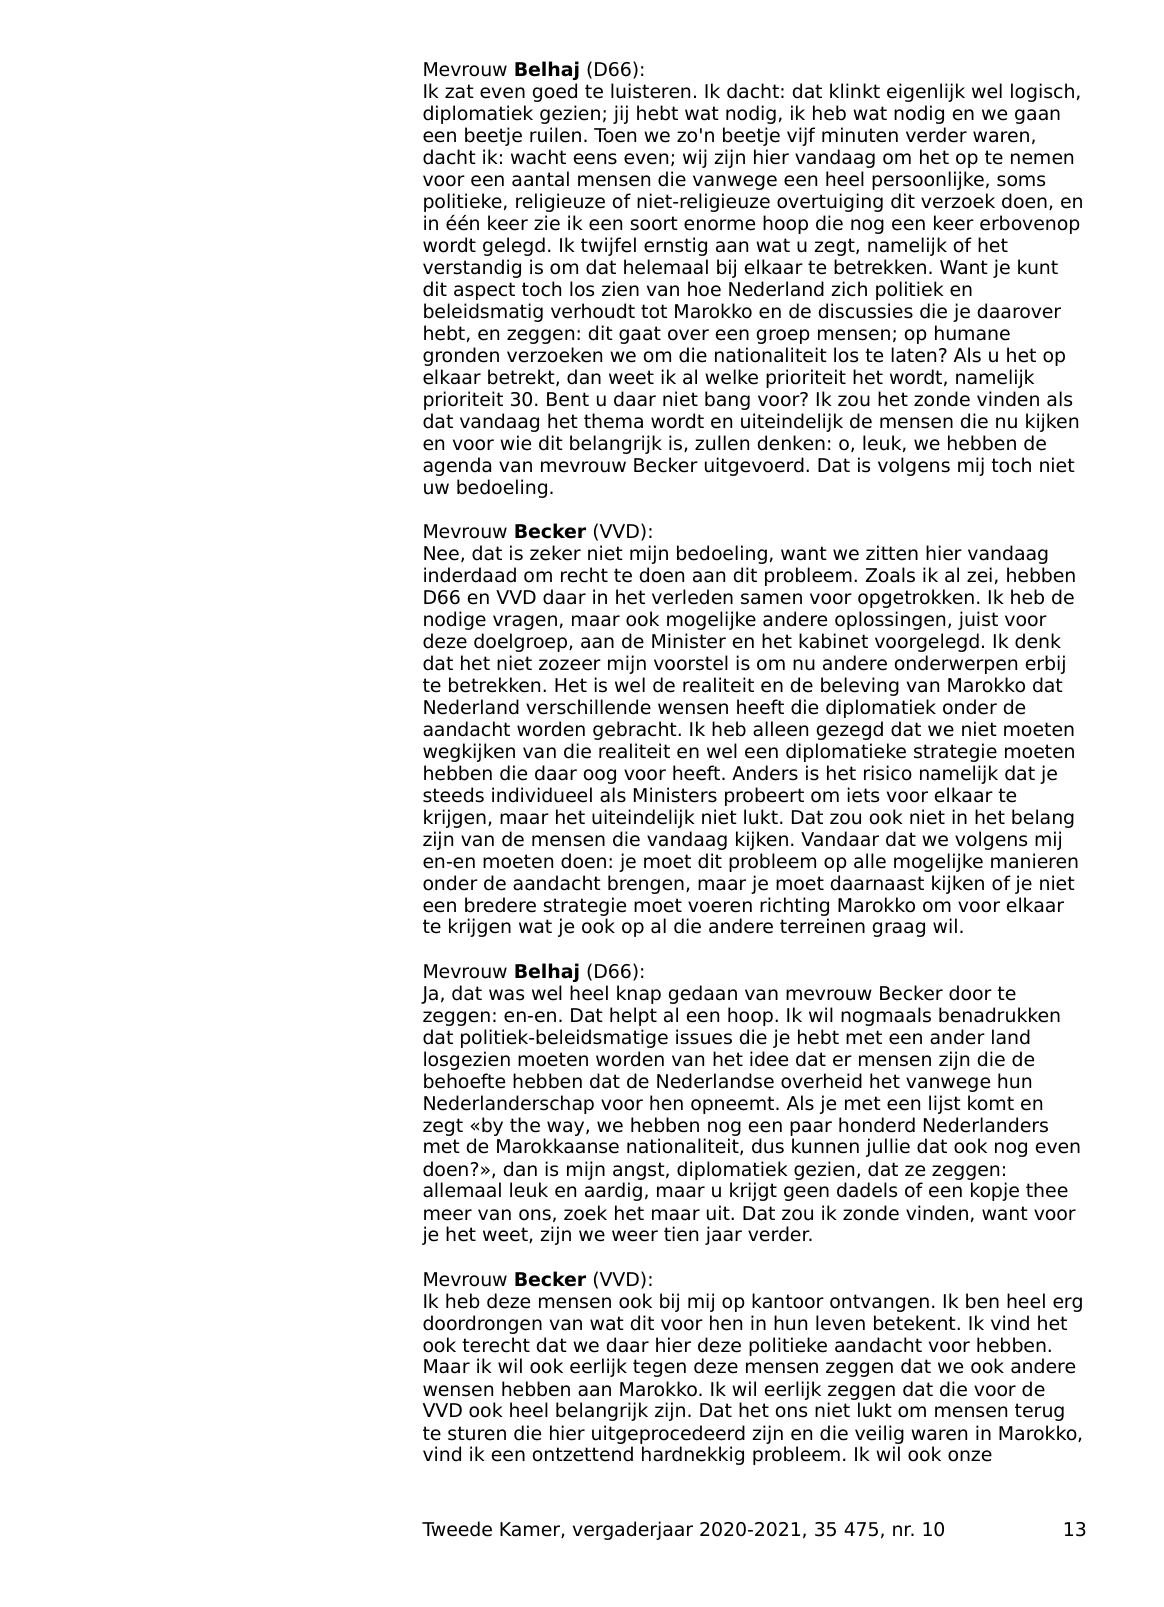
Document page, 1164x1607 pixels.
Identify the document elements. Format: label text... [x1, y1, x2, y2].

text Ik zat even goed te luisteren. Ik dacht: dat klinkt eigenlijk wel logisch, diplomatiek gezien; jij hebt wat nodig, ik heb wat nodig en we gaan een beetje ruilen. Toen we zo'n beetje vijf minuten verder waren, dacht ik: wacht eens even; wij zijn hier vandaag om het op te nemen voor een aantal mensen die vanwege een heel persoonlijke, soms politieke, religieuze of niet-religieuze overtuiging dit verzoek doen, en in één keer zie ik een soort enorme hoop die nog een keer erbovenop wordt gelegd. Ik twijfel ernstig aan wat u zegt, namelijk of het verstandig is om dat helemaal bij elkaar te betrekken. Want je kunt dit aspect toch los zien van hoe Nederland zich politiek en beleidsmatig verhoudt tot Marokko en de discussies die je daarover hebt, en zeggen: dit gaat over een groep mensen; op humane gronden verzoeken we om die nationaliteit los te laten? Als u het op elkaar betrekt, dan weet ik al welke prioriteit het wordt, namelijk prioriteit 30. Bent u daar niet bang voor? Ik zou het zonde vinden als dat vandaag het thema wordt en uiteindelijk de mensen die nu kijken en voor wie dit belangrijk is, zullen denken: o, leuk, we hebben de agenda van mevrouw Becker uitgevoerd. Dat is volgens mij toch niet uw bedoeling. [422, 81, 1087, 499]
text Ik heb deze mensen ook bij mij op kantoor ontvangen. Ik ben heel erg doordrongen van wat dit voor hen in hun leven betekent. Ik vind het ook terecht dat we daar hier deze politieke aandacht voor hebben. Maar ik wil ook eerlijk tegen deze mensen zeggen dat we ook andere wensen hebben aan Marokko. Ik wil eerlijk zeggen dat die voor de VVD ook heel belangrijk zijn. Dat het ons niet lukt om mensen terug te sturen die hier uitgeprocedeerd zijn en die veilig waren in Marokko, vind ik een ontzettend hardnekkig probleem. Ik wil ook onze [422, 1291, 1087, 1466]
text Mevrouw Becker (VVD): [422, 1268, 1087, 1291]
text Mevrouw Belhaj (D66): [422, 59, 1087, 81]
text Mevrouw Becker (VVD): [422, 521, 1087, 543]
text Nee, dat is zeker niet mijn bedoeling, want we zitten hier vandaag inderdaad om recht te doen aan dit probleem. Zoals ik al zei, hebben D66 en VVD daar in het verleden samen voor opgetrokken. Ik heb de nodige vragen, maar ook mogelijke andere oplossingen, juist voor deze doelgroep, aan de Minister en het kabinet voorgelegd. Ik denk dat het niet zozeer mijn voorstel is om nu andere onderwerpen erbij te betrekken. Het is wel de realiteit en de beleving van Marokko dat Nederland verschillende wensen heeft die diplomatiek onder de aandacht worden gebracht. Ik heb alleen gezegd dat we niet moeten wegkijken van die realiteit en wel een diplomatieke strategie moeten hebben die daar oog voor heeft. Anders is het risico namelijk dat je steeds individueel als Ministers probeert om iets voor elkaar te krijgen, maar het uiteindelijk niet lukt. Dat zou ook niet in het belang zijn van de mensen die vandaag kijken. Vandaar dat we volgens mij en-en moeten doen: je moet dit probleem op alle mogelijke manieren onder de aandacht brengen, maar je moet daarnaast kijken of je niet een bredere strategie moet voeren richting Marokko om voor elkaar te krijgen wat je ook op al die andere terreinen graag wil. [422, 543, 1087, 938]
text Ja, dat was wel heel knap gedaan van mevrouw Becker door te zeggen: en-en. Dat helpt al een hoop. Ik wil nogmaals benadrukken dat politiek-beleidsmatige issues die je hebt met een ander land losgezien moeten worden van het idee dat er mensen zijn die de behoefte hebben dat de Nederlandse overheid het vanwege hun Nederlanderschap voor hen opneemt. Als je met een lijst komt en zegt «by the way, we hebben nog een paar honderd Nederlanders met de Marokkaanse nationaliteit, dus kunnen jullie dat ook nog even doen?», dan is mijn angst, diplomatiek gezien, dat ze zeggen: allemaal leuk en aardig, maar u krijgt geen dadels of een kopje thee meer van ons, zoek het maar uit. Dat zou ik zonde vinden, want voor je het weet, zijn we weer tien jaar verder. [422, 983, 1087, 1246]
text Mevrouw Belhaj (D66): [422, 961, 1087, 983]
